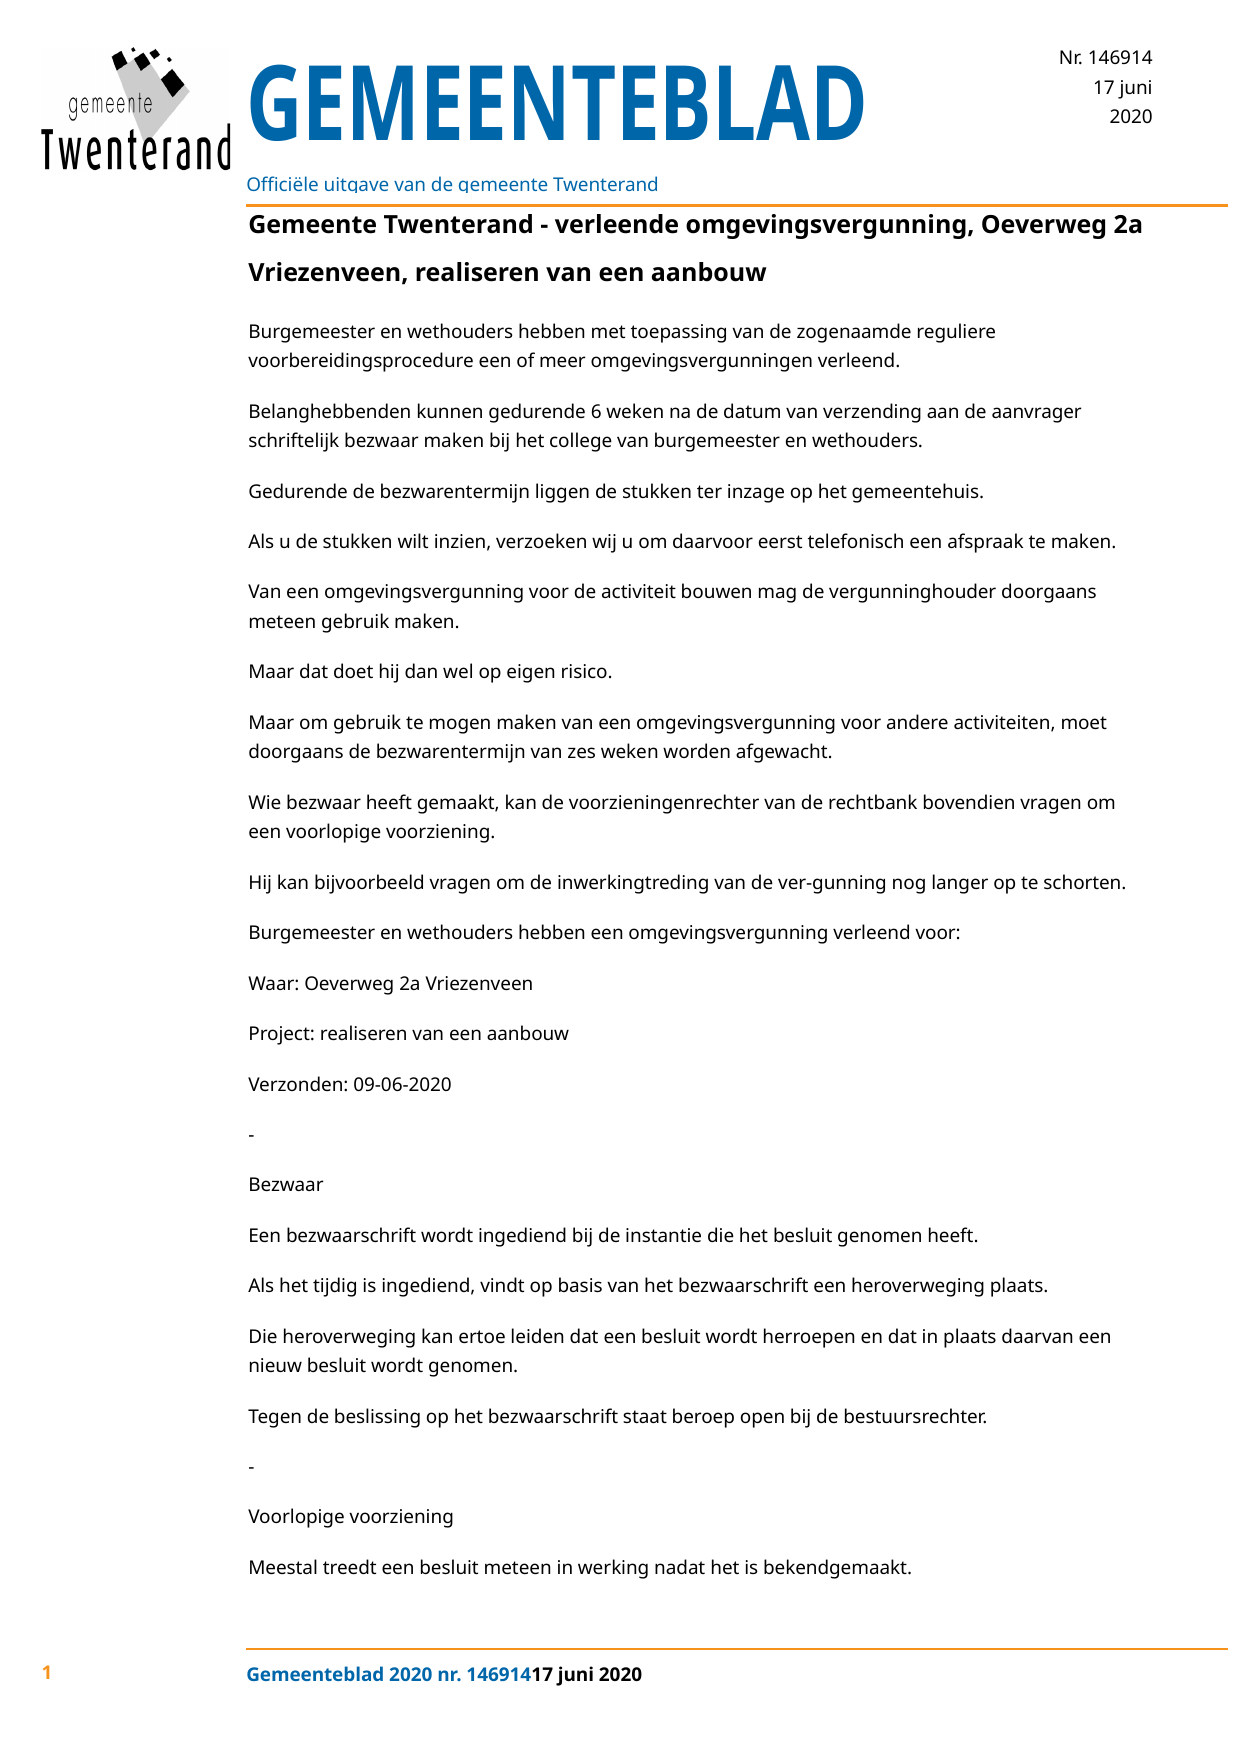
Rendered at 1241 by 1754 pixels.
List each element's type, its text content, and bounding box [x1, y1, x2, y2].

text Burgemeester en wethouders hebben een omgevingsvergunning verleend voor: [248, 919, 1152, 945]
text Maar om gebruik te mogen maken van een omgevingsvergunning voor andere activiteiten, moet doorgaans de bezwarentermijn van zes weken worden afgewacht. [248, 709, 1152, 764]
text Als u de stukken wilt inzien, verzoeken wij u om daarvoor eerst telefonisch een afspraak te maken. [248, 528, 1152, 554]
text Die heroverweging kan ertoe leiden dat een besluit wordt herroepen en dat in plaats daarvan een nieuw besluit wordt genomen. [248, 1323, 1152, 1378]
text Gedurende de bezwarentermijn liggen de stukken ter inzage op het gemeentehuis. [248, 478, 1152, 504]
text Voorlopige voorziening [248, 1504, 1152, 1529]
text Van een omgevingsvergunning voor de activiteit bouwen mag de vergunninghouder doorgaans meteen gebruik maken. [248, 579, 1152, 634]
text - [248, 1453, 1152, 1479]
text - [248, 1121, 1152, 1147]
text Meestal treedt een besluit meteen in werking nadat het is bekendgemaakt. [248, 1554, 1152, 1580]
text Gemeente Twenterand - verleende omgevingsvergunning, Oeverweg 2a Vriezenveen, realiseren van een aanbouw [248, 207, 1152, 288]
text Verzonden: 09-06-2020 [248, 1071, 1152, 1097]
text Project: realiseren van een aanbouw [248, 1020, 1152, 1046]
text Bezwaar [248, 1172, 1152, 1197]
text Tegen de beslissing op het bezwaarschrift staat beroep open bij de bestuursrechter. [248, 1403, 1152, 1429]
text Wie bezwaar heeft gemaakt, kan de voorzieningenrechter van de rechtbank bovendien vragen om een voorlopige voorziening. [248, 789, 1152, 844]
text Een bezwaarschrift wordt ingediend bij de instantie die het besluit genomen heeft. [248, 1222, 1152, 1248]
picture [41, 47, 231, 172]
text Belanghebbenden kunnen gedurende 6 weken na de datum van verzending aan de aanvrager schriftelijk bezwaar maken bij het college van burgemeester en wethouders. [248, 398, 1152, 453]
text Maar dat doet hij dan wel op eigen risico. [248, 659, 1152, 684]
text Waar: Oeverweg 2a Vriezenveen [248, 970, 1152, 996]
text Burgemeester en wethouders hebben met toepassing van de zogenaamde reguliere voorbereidingsprocedure een of meer omgevingsvergunningen verleend. [248, 318, 1152, 373]
text Hij kan bijvoorbeeld vragen om de inwerkingtreding van de ver-gunning nog langer op te schorten. [248, 869, 1152, 895]
text Als het tijdig is ingediend, vindt op basis van het bezwaarschrift een heroverweging plaats. [248, 1272, 1152, 1298]
